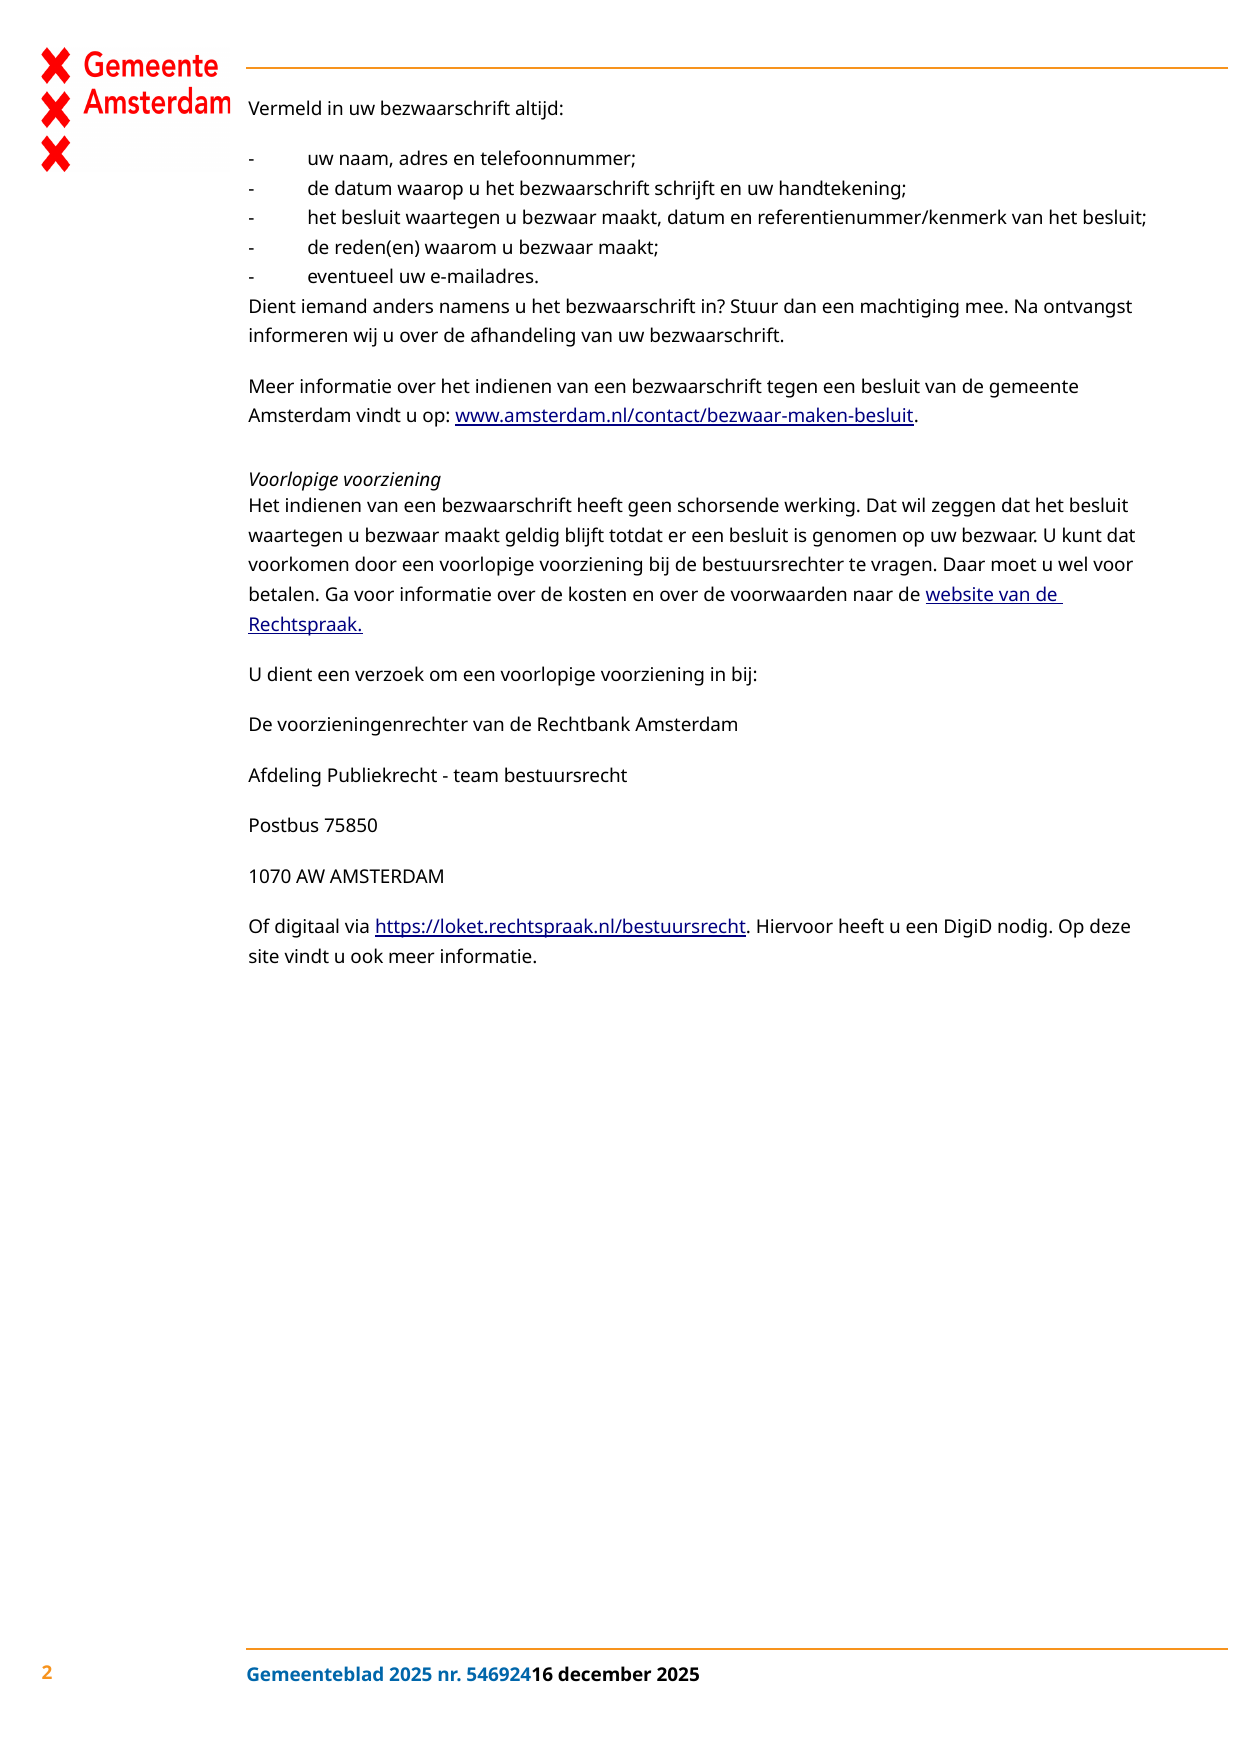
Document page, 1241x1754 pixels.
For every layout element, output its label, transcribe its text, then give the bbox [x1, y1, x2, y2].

list eventueel uw e-mailadres. [248, 263, 1152, 289]
text Afdeling Publiekrecht - team bestuursrecht [248, 762, 1152, 788]
list het besluit waartegen u bezwaar maakt, datum en referentienummer/kenmerk van het besluit; [248, 204, 1152, 230]
text Meer informatie over het indienen van een bezwaarschrift tegen een besluit van de gemeente Amsterdam vindt u op: www.amsterdam.nl/contact/bezwaar-maken-besluit. [248, 373, 1152, 428]
text Het indienen van een bezwaarschrift heeft geen schorsende werking. Dat wil zeggen dat het besluit waartegen u bezwaar maakt geldig blijft totdat er een besluit is genomen op uw bezwaar. U kunt dat voorkomen door een voorlopige voorziening bij de bestuursrechter te vragen. Daar moet u wel voor betalen. Ga voor informatie over de kosten en over de voorwaarden naar de website van de Rechtspraak. [248, 492, 1152, 636]
text De voorzieningenrechter van de Rechtbank Amsterdam [248, 712, 1152, 737]
list de datum waarop u het bezwaarschrift schrijft en uw handtekening; [248, 175, 1152, 201]
text Postbus 75850 [248, 812, 1152, 838]
text Dient iemand anders namens u het bezwaarschrift in? Stuur dan een machtiging mee. Na ontvangst informeren wij u over de afhandeling van uw bezwaarschrift. [248, 293, 1152, 348]
list de reden(en) waarom u bezwaar maakt; [248, 234, 1152, 260]
text U dient een verzoek om een voorlopige voorziening in bij: [248, 661, 1152, 687]
text 1070 AW AMSTERDAM [248, 863, 1152, 888]
text Vermeld in uw bezwaarschrift altijd: [248, 95, 1152, 121]
picture [41, 47, 231, 172]
text Voorlopige voorziening [248, 467, 1152, 492]
list uw naam, adres en telefoonnummer; [248, 145, 1152, 171]
text Of digitaal via https://loket.rechtspraak.nl/bestuursrecht. Hiervoor heeft u een DigiD nodig. Op deze site vindt u ook meer informatie. [248, 913, 1152, 968]
